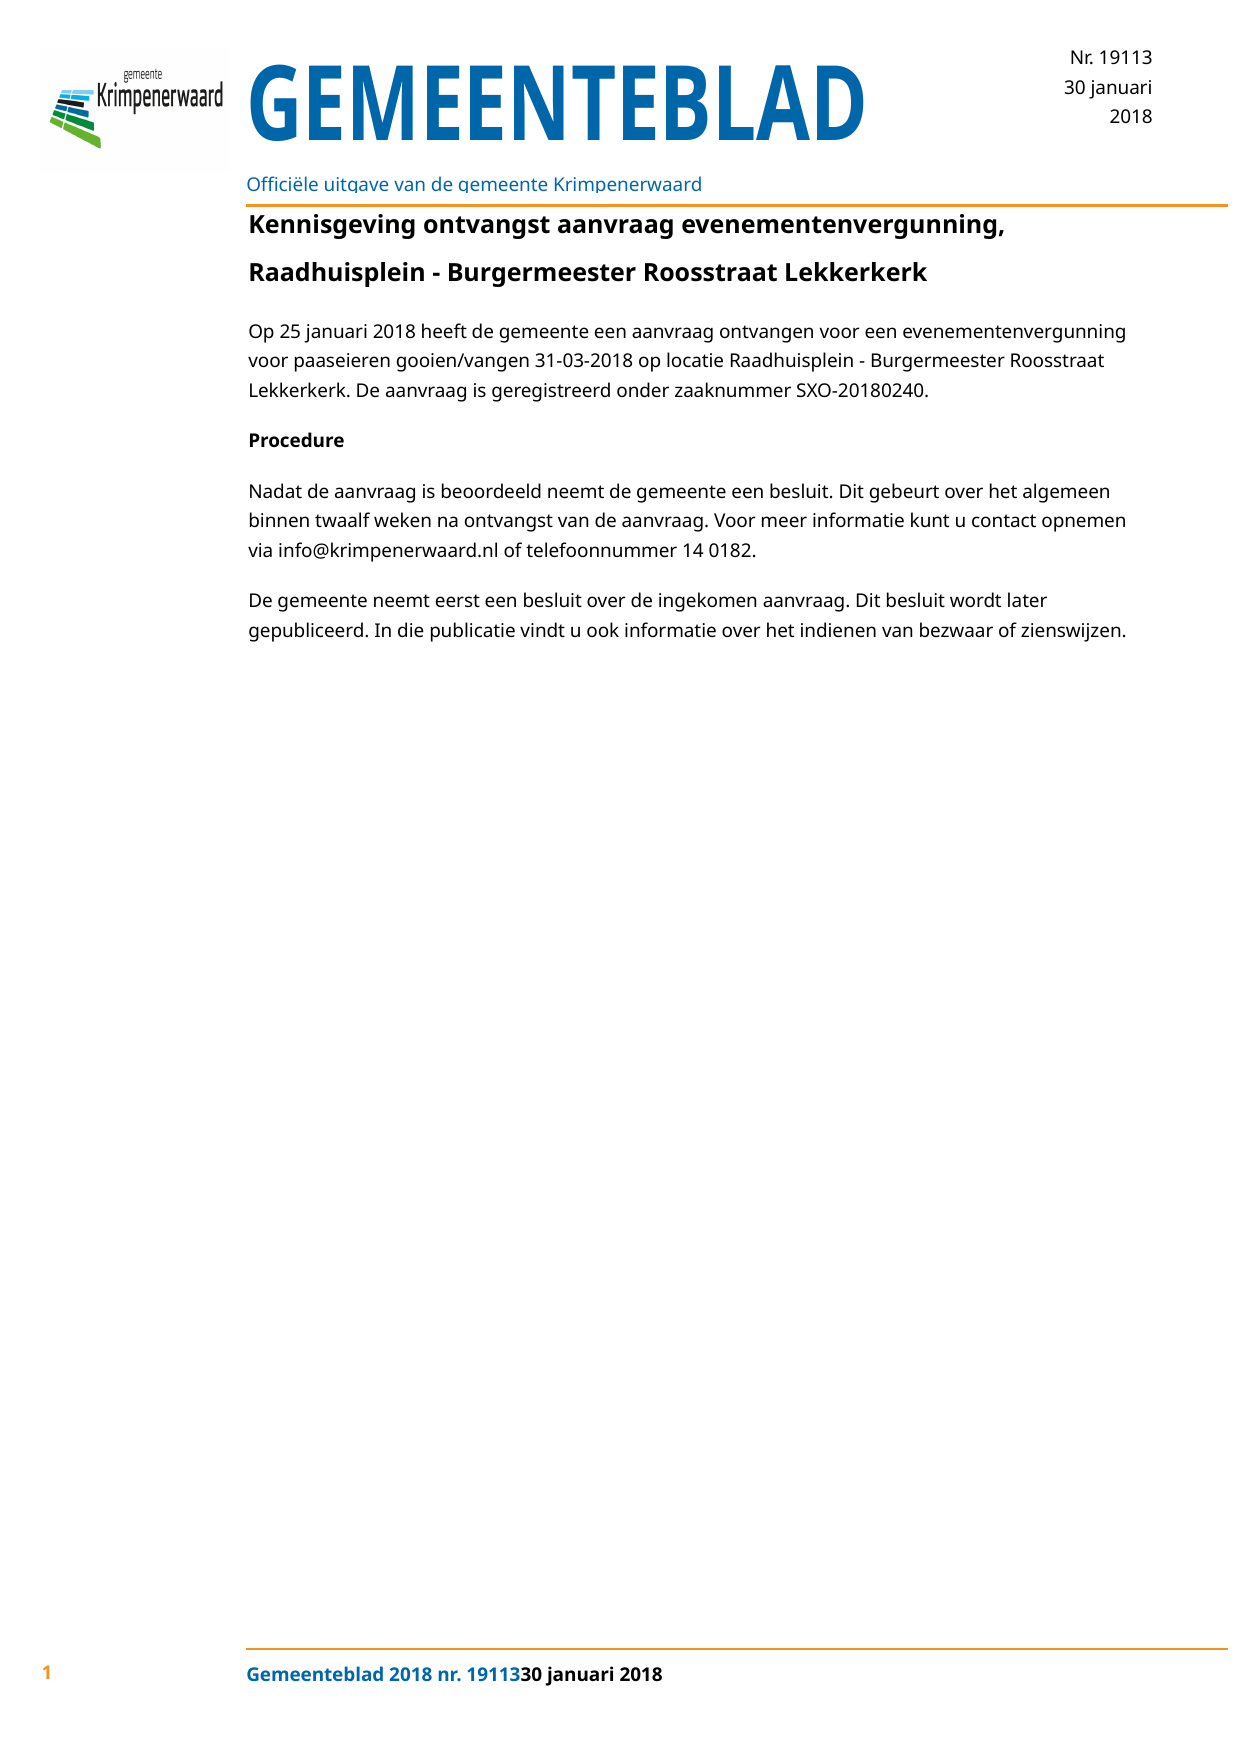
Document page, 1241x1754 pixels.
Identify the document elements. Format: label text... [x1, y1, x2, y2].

text Procedure [248, 427, 1152, 453]
text Nadat de aanvraag is beoordeeld neemt de gemeente een besluit. Dit gebeurt over het algemeen binnen twaalf weken na ontvangst van de aanvraag. Voor meer informatie kunt u contact opnemen via info@krimpenerwaard.nl of telefoonnummer 14 0182. [248, 478, 1152, 563]
picture [41, 47, 231, 172]
text Kennisgeving ontvangst aanvraag evenementenvergunning, Raadhuisplein - Burgermeester Roosstraat Lekkerkerk [248, 207, 1152, 288]
text De gemeente neemt eerst een besluit over de ingekomen aanvraag. Dit besluit wordt later gepubliceerd. In die publicatie vindt u ook informatie over het indienen van bezwaar of zienswijzen. [248, 587, 1152, 643]
text Op 25 januari 2018 heeft de gemeente een aanvraag ontvangen voor een evenementenvergunning voor paaseieren gooien/vangen 31-03-2018 op locatie Raadhuisplein - Burgermeester Roosstraat Lekkerkerk. De aanvraag is geregistreerd onder zaaknummer SXO-20180240. [248, 318, 1152, 403]
